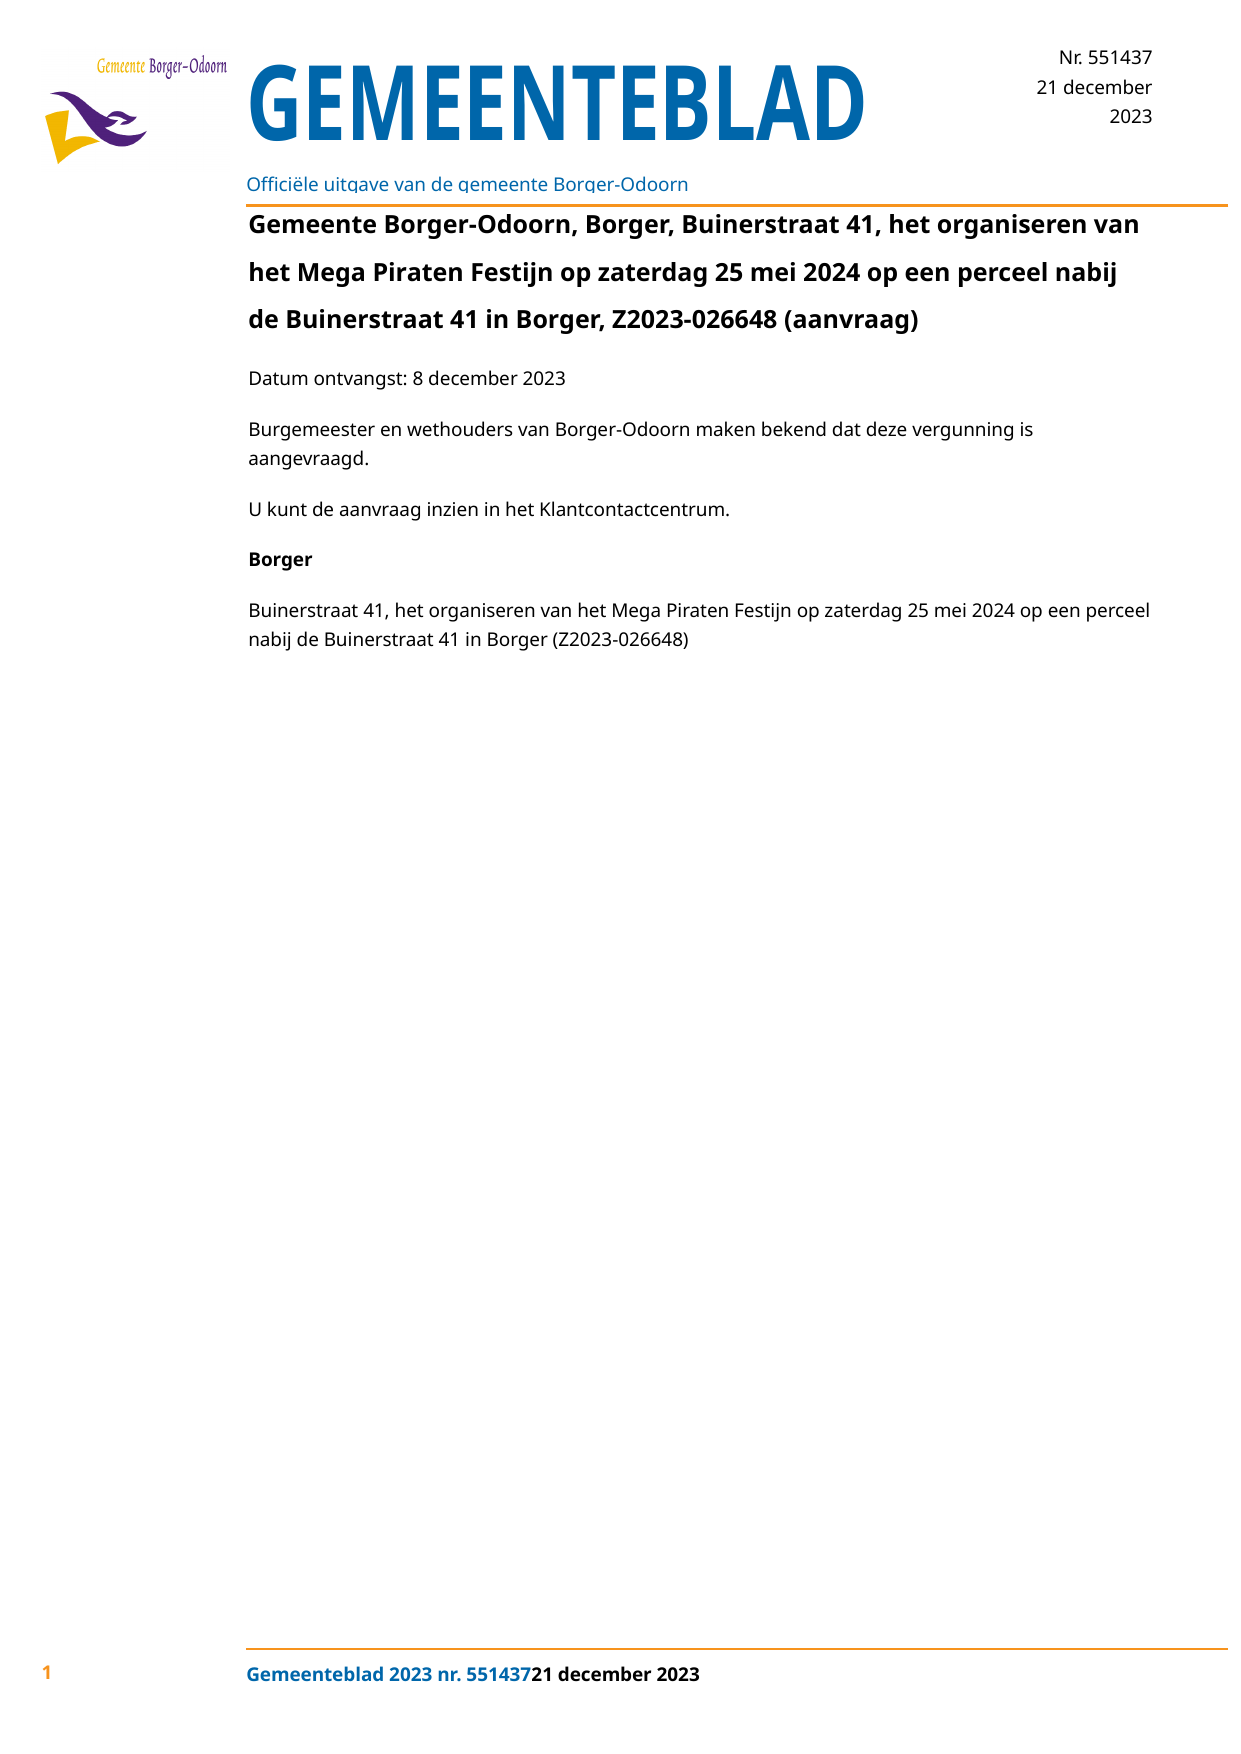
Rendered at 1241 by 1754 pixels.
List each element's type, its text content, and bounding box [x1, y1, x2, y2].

text Borger [248, 546, 1152, 572]
picture [41, 47, 231, 172]
text U kunt de aanvraag inzien in het Klantcontactcentrum. [248, 496, 1152, 522]
text Gemeente Borger-Odoorn, Borger, Buinerstraat 41, het organiseren van het Mega Piraten Festijn op zaterdag 25 mei 2024 op een perceel nabij de Buinerstraat 41 in Borger, Z2023-026648 (aanvraag) [248, 207, 1152, 336]
text Datum ontvangst: 8 december 2023 [248, 366, 1152, 391]
text Burgemeester en wethouders van Borger-Odoorn maken bekend dat deze vergunning is aangevraagd. [248, 416, 1152, 471]
text Buinerstraat 41, het organiseren van het Mega Piraten Festijn op zaterdag 25 mei 2024 op een perceel nabij de Buinerstraat 41 in Borger (Z2023-026648) [248, 597, 1152, 652]
